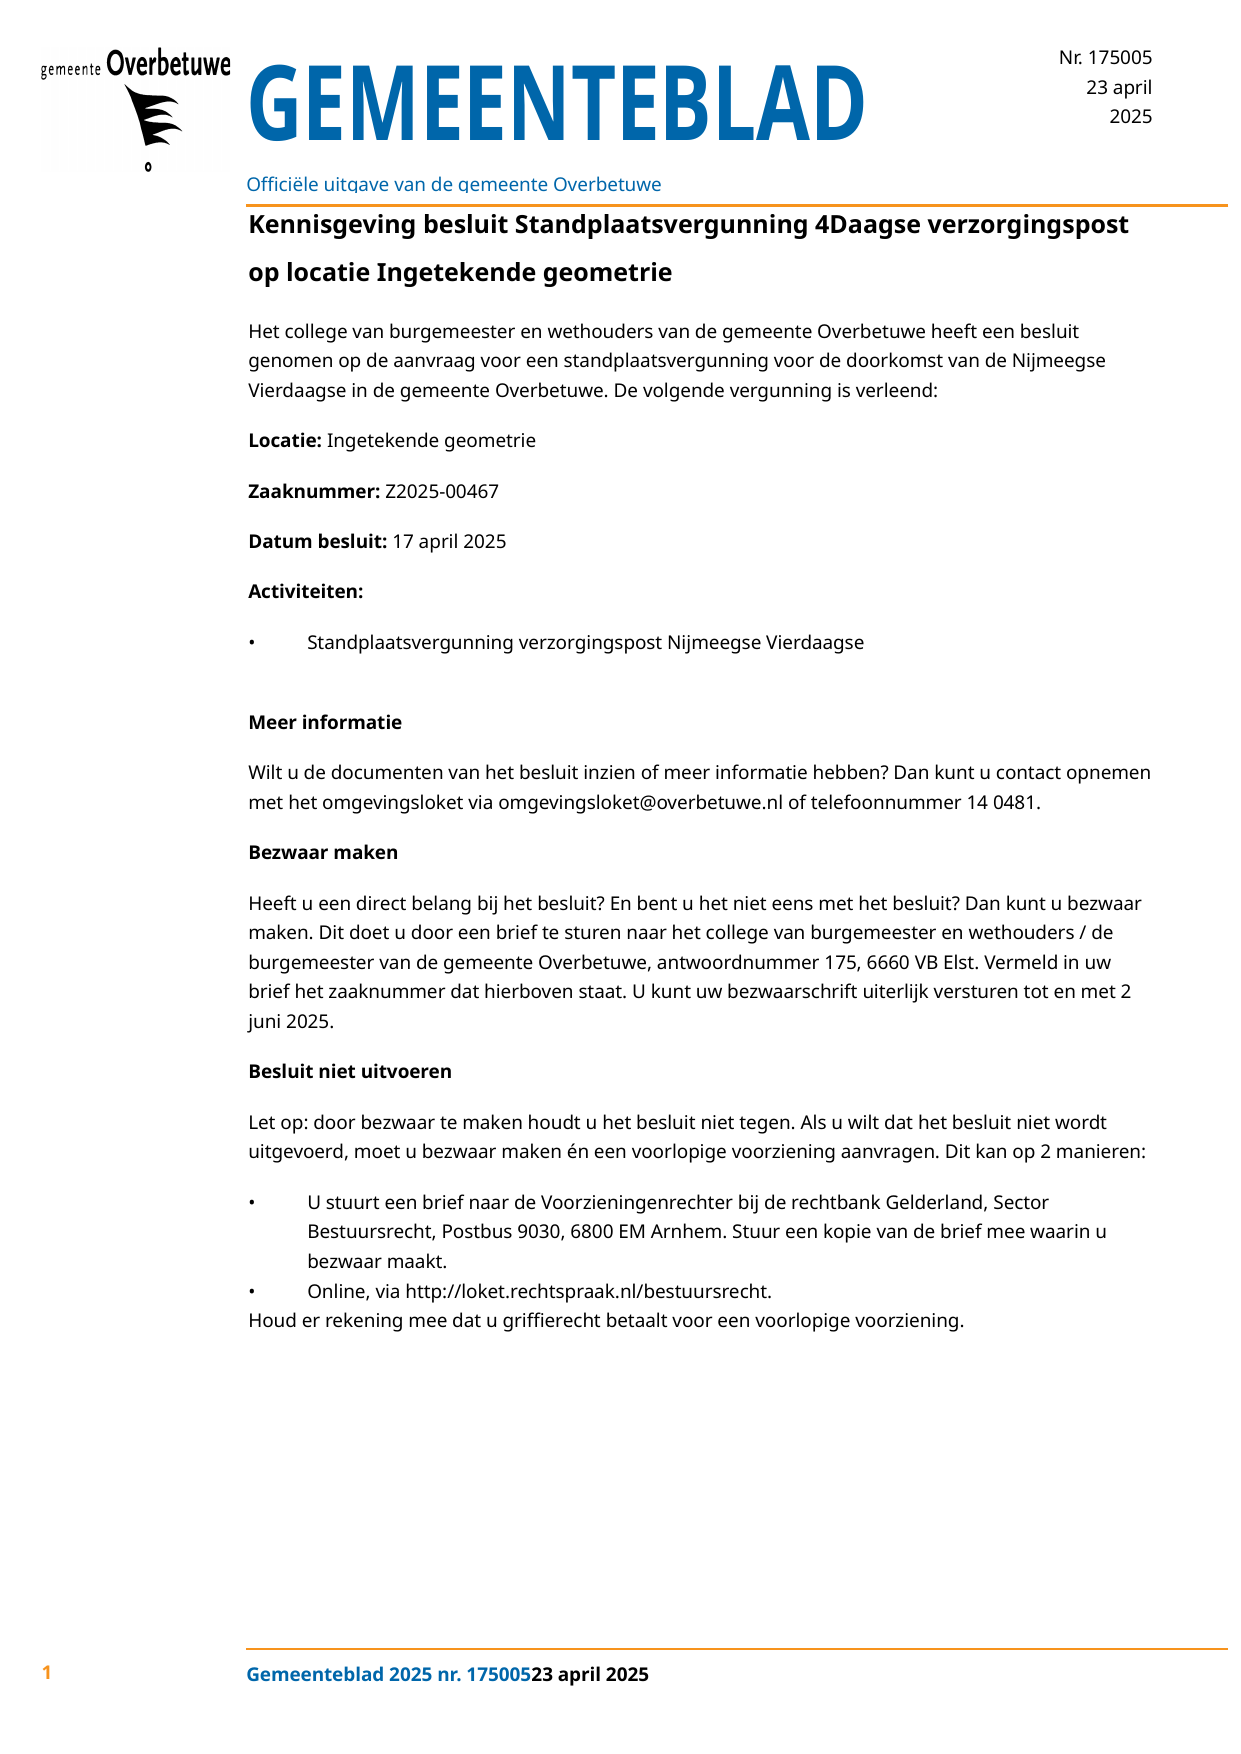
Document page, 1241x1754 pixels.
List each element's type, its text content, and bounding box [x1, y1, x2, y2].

list Online, via http://loket.rechtspraak.nl/bestuursrecht. [248, 1278, 1152, 1304]
list Standplaatsvergunning verzorgingspost Nijmeegse Vierdaagse [248, 629, 1152, 655]
text Bezwaar maken [248, 839, 1152, 865]
text Houd er rekening mee dat u griffierecht betaalt voor een voorlopige voorziening. [248, 1307, 1152, 1333]
text Zaaknummer: Z2025-00467 [248, 478, 1152, 504]
text Let op: door bezwaar te maken houdt u het besluit niet tegen. Als u wilt dat het besluit niet wordt uitgevoerd, moet u bezwaar maken én een voorlopige voorziening aanvragen. Dit kan op 2 manieren: [248, 1109, 1152, 1164]
text Wilt u de documenten van het besluit inzien of meer informatie hebben? Dan kunt u contact opnemen met het omgevingsloket via omgevingsloket@overbetuwe.nl of telefoonnummer 14 0481. [248, 759, 1152, 815]
text Activiteiten: [248, 579, 1152, 604]
text Heeft u een direct belang bij het besluit? En bent u het niet eens met het besluit? Dan kunt u bezwaar maken. Dit doet u door een brief te sturen naar het college van burgemeester en wethouders / de burgemeester van de gemeente Overbetuwe, antwoordnummer 175, 6660 VB Elst. Vermeld in uw brief het zaaknummer dat hierboven staat. U kunt uw bezwaarschrift uiterlijk versturen tot en met 2 juni 2025. [248, 890, 1152, 1034]
picture [41, 47, 231, 172]
text Kennisgeving besluit Standplaatsvergunning 4Daagse verzorgingspost op locatie Ingetekende geometrie [248, 207, 1152, 288]
text Besluit niet uitvoeren [248, 1059, 1152, 1084]
list U stuurt een brief naar de Voorzieningenrechter bij de rechtbank Gelderland, Sector Bestuursrecht, Postbus 9030, 6800 EM Arnhem. Stuur een kopie van de brief mee waarin u bezwaar maakt. [248, 1189, 1152, 1274]
text Locatie: Ingetekende geometrie [248, 427, 1152, 453]
text Datum besluit: 17 april 2025 [248, 528, 1152, 554]
text Meer informatie [248, 709, 1152, 735]
text Het college van burgemeester en wethouders van de gemeente Overbetuwe heeft een besluit genomen op de aanvraag voor een standplaatsvergunning voor de doorkomst van de Nijmeegse Vierdaagse in de gemeente Overbetuwe. De volgende vergunning is verleend: [248, 318, 1152, 403]
